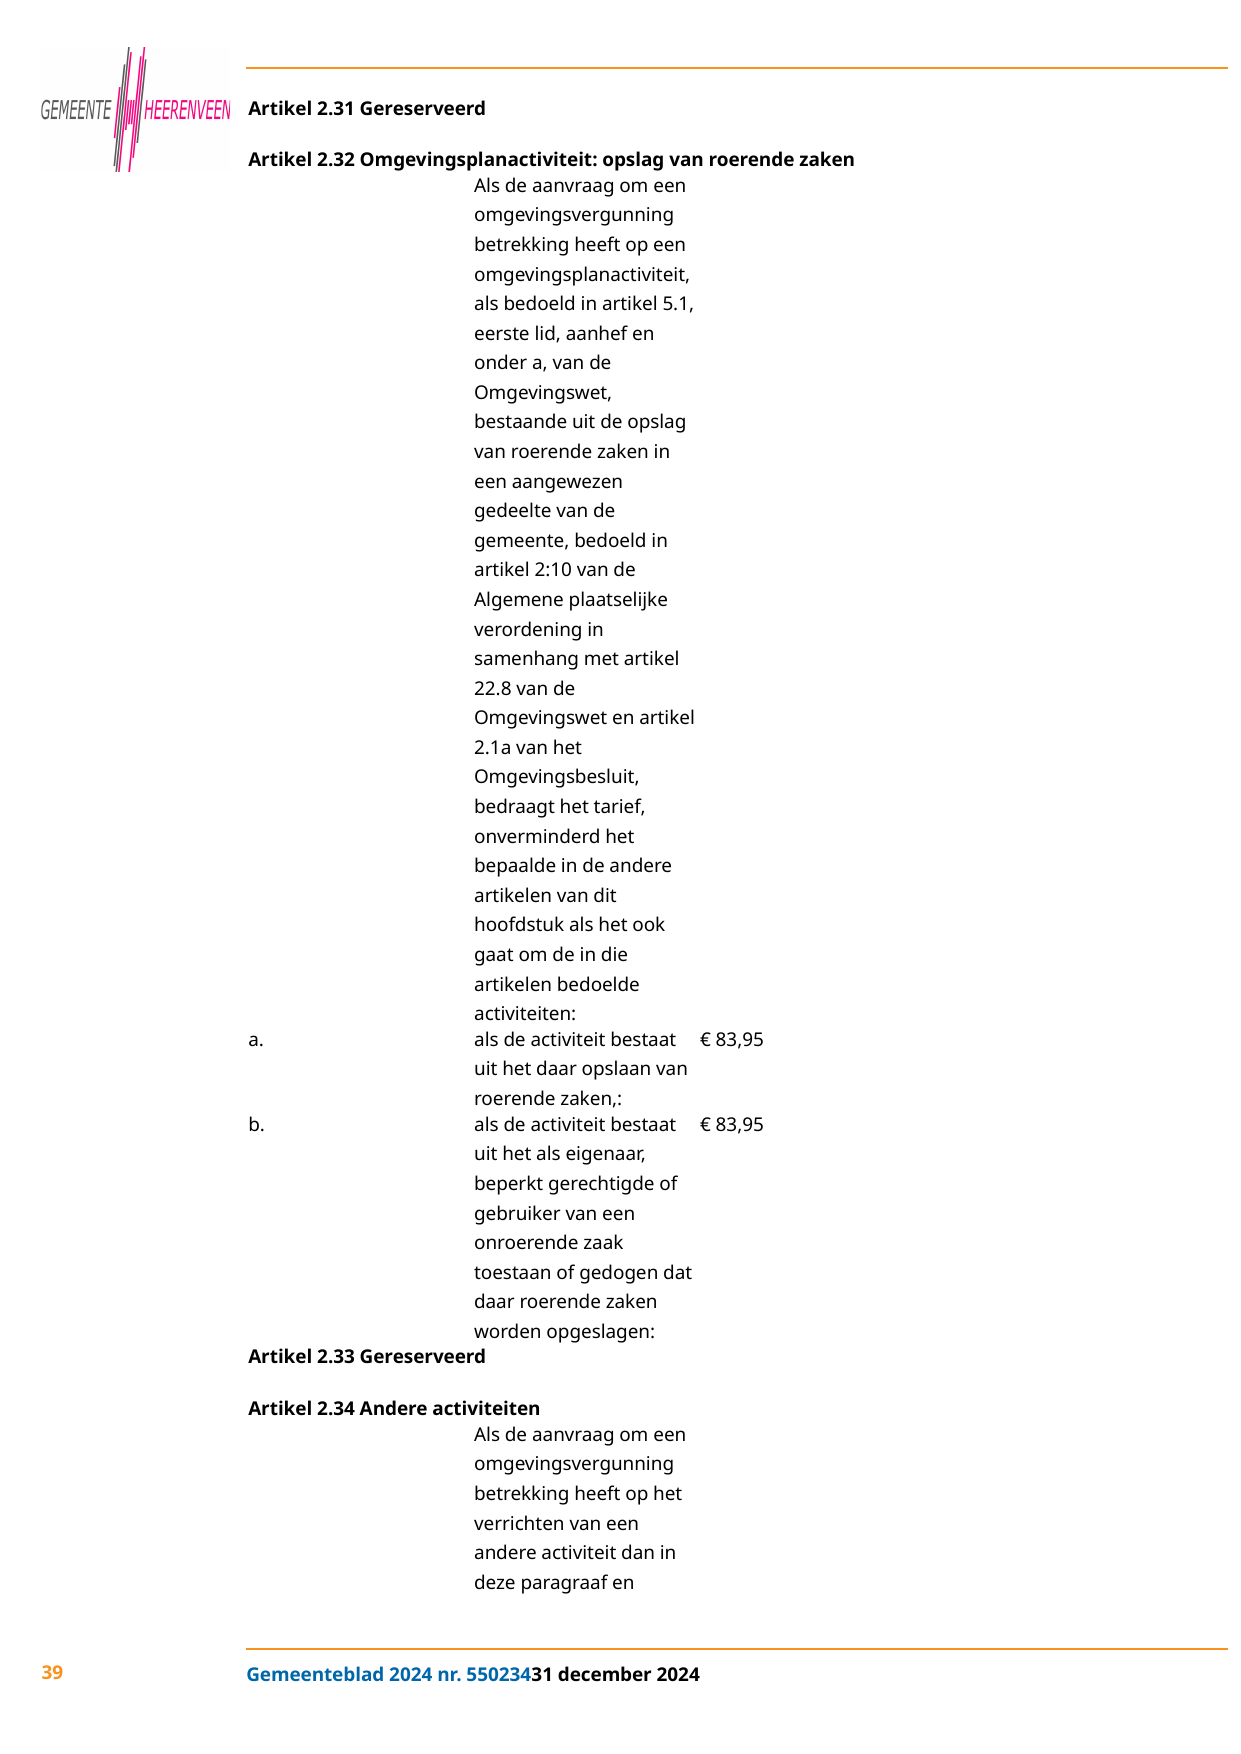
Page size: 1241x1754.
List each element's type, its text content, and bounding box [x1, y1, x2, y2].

table_cell [926, 1370, 1152, 1395]
table_cell [926, 1421, 1152, 1594]
table_cell [248, 1421, 474, 1594]
table_cell Artikel 2.34 Andere activiteiten [248, 1395, 926, 1421]
table_cell als de activiteit bestaat uit het als eigenaar, beperkt gerechtigde of gebruiker van een onroerende zaak toestaan of gedogen dat daar roerende zaken worden opgeslagen: [474, 1111, 700, 1344]
table_cell [474, 121, 700, 146]
table_cell [700, 121, 926, 146]
table_cell [248, 1370, 474, 1395]
table_cell [926, 95, 1152, 121]
table_cell € 83,95 [700, 1111, 926, 1344]
table_cell a. [248, 1026, 474, 1111]
table_cell Als de aanvraag om een omgevingsvergunning betrekking heeft op het verrichten van een andere activiteit dan in deze paragraaf en [474, 1421, 700, 1594]
table_cell Artikel 2.32 Omgevingsplanactiviteit: opslag van roerende zaken [248, 146, 926, 172]
table_cell [926, 1344, 1152, 1369]
table_cell [926, 172, 1152, 1026]
table_cell als de activiteit bestaat uit het daar opslaan van roerende zaken,: [474, 1026, 700, 1111]
table_cell [926, 1026, 1152, 1111]
table_cell Als de aanvraag om een omgevingsvergunning betrekking heeft op een omgevingsplanactiviteit, als bedoeld in artikel 5.1, eerste lid, aanhef en onder a, van de Omgevingswet, bestaande uit de opslag van roerende zaken in een aangewezen gedeelte van de gemeente, bedoeld in artikel 2:10 van de Algemene plaatselijke verordening in samenhang met artikel 22.8 van de Omgevingswet en artikel 2.1a van het Omgevingsbesluit, bedraagt het tarief, onverminderd het bepaalde in de andere artikelen van dit hoofdstuk als het ook gaat om de in die artikelen bedoelde activiteiten: [474, 172, 700, 1026]
table_cell [700, 1421, 926, 1594]
table_cell [926, 1111, 1152, 1344]
table_cell [248, 172, 474, 1026]
table_cell [248, 121, 474, 146]
table_cell b. [248, 1111, 474, 1344]
table_cell [474, 1370, 700, 1395]
table_cell [926, 1395, 1152, 1421]
table_cell Artikel 2.31 Gereserveerd [248, 95, 926, 121]
table_cell € 83,95 [700, 1026, 926, 1111]
table_cell [700, 172, 926, 1026]
picture [41, 47, 231, 172]
table_cell Artikel 2.33 Gereserveerd [248, 1344, 926, 1369]
table_cell [926, 146, 1152, 172]
table_cell [926, 121, 1152, 146]
table_cell [700, 1370, 926, 1395]
